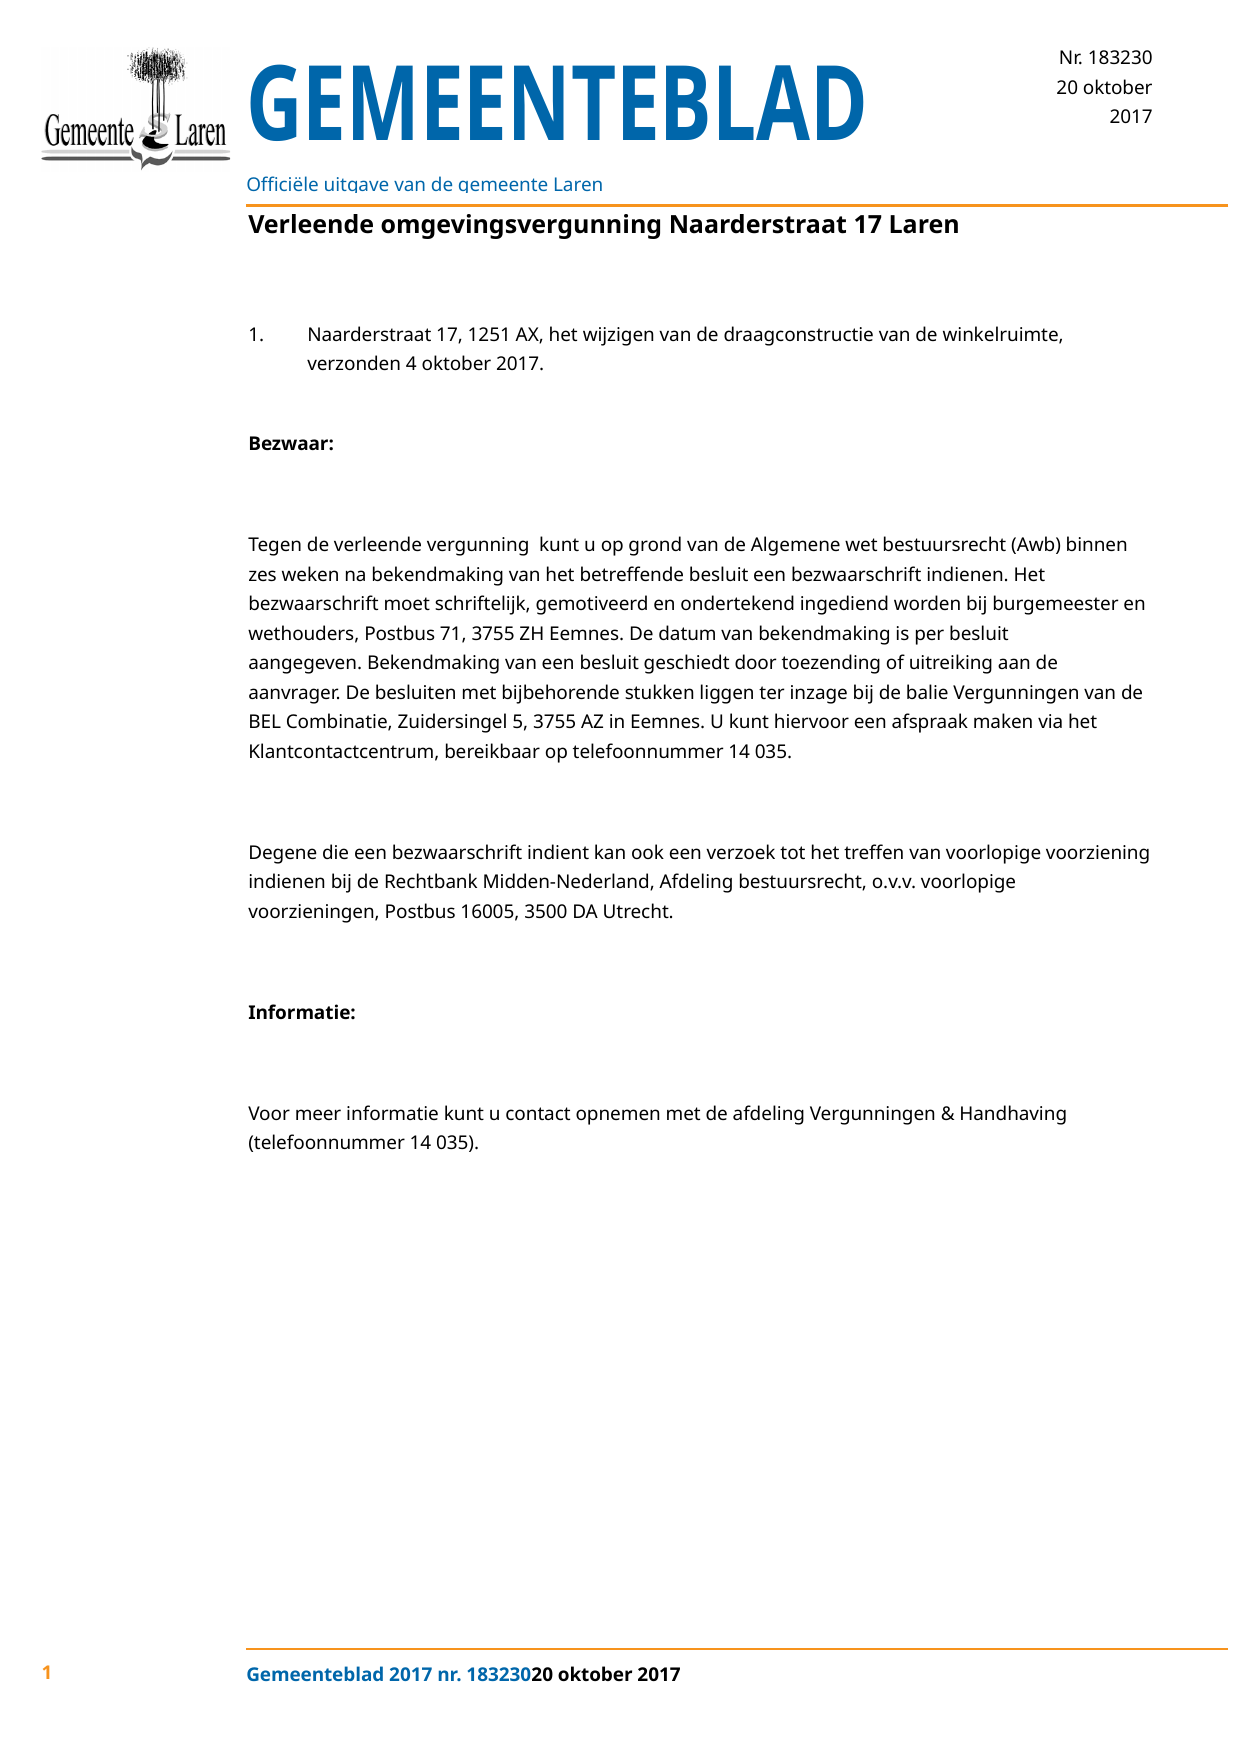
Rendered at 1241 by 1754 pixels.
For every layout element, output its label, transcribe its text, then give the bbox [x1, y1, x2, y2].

picture [41, 47, 231, 172]
text Voor meer informatie kunt u contact opnemen met de afdeling Vergunningen & Handhaving (telefoonnummer 14 035). [248, 1100, 1152, 1155]
text Degene die een bezwaarschrift indient kan ook een verzoek tot het treffen van voorlopige voorziening indienen bij de Rechtbank Midden-Nederland, Afdeling bestuursrecht, o.v.v. voorlopige voorzieningen, Postbus 16005, 3500 DA Utrecht. [248, 839, 1152, 924]
text Tegen de verleende vergunning kunt u op grond van de Algemene wet bestuursrecht (Awb) binnen zes weken na bekendmaking van het betreffende besluit een bezwaarschrift indienen. Het bezwaarschrift moet schriftelijk, gemotiveerd en ondertekend ingediend worden bij burgemeester en wethouders, Postbus 71, 3755 ZH Eemnes. De datum van bekendmaking is per besluit aangegeven. Bekendmaking van een besluit geschiedt door toezending of uitreiking aan de aanvrager. De besluiten met bijbehorende stukken liggen ter inzage bij de balie Vergunningen van de BEL Combinatie, Zuidersingel 5, 3755 AZ in Eemnes. U kunt hiervoor een afspraak maken via het Klantcontactcentrum, bereikbaar op telefoonnummer 14 035. [248, 531, 1152, 764]
text Verleende omgevingsvergunning Naarderstraat 17 Laren [248, 207, 1152, 241]
text Informatie: [248, 999, 1152, 1025]
list Naarderstraat 17, 1251 AX, het wijzigen van de draagconstructie van de winkelruimte, verzonden 4 oktober 2017. [248, 321, 1152, 376]
text Bezwaar: [248, 430, 1152, 456]
